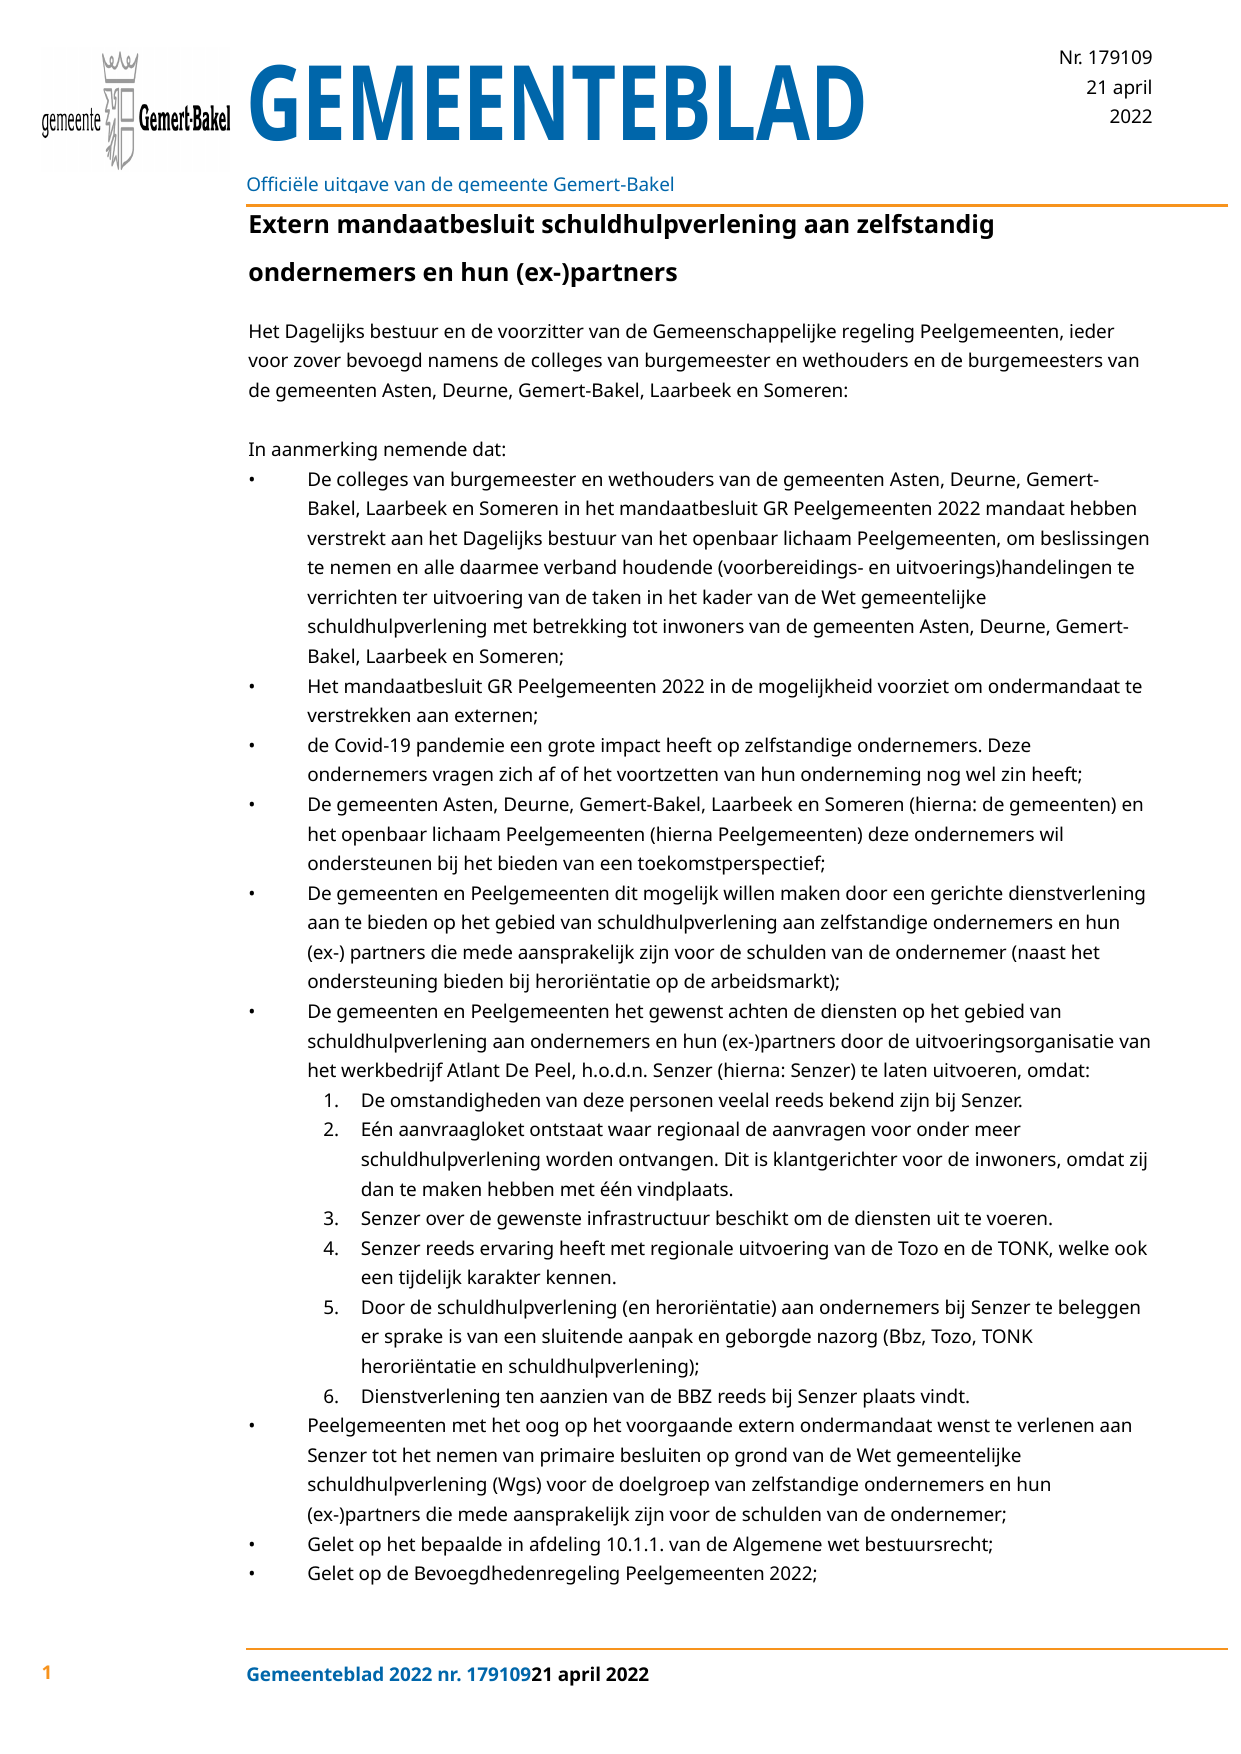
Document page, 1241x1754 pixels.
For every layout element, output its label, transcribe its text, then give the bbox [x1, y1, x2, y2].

list Het mandaatbesluit GR Peelgemeenten 2022 in de mogelijkheid voorziet om ondermandaat te verstrekken aan externen; [248, 673, 1152, 728]
list Peelgemeenten met het oog op het voorgaande extern ondermandaat wenst te verlenen aan Senzer tot het nemen van primaire besluiten op grond van de Wet gemeentelijke schuldhulpverlening (Wgs) voor de doelgroep van zelfstandige ondernemers en hun (ex-)partners die mede aansprakelijk zijn voor de schulden van de ondernemer; [248, 1412, 1152, 1527]
list De colleges van burgemeester en wethouders van de gemeenten Asten, Deurne, Gemert-Bakel, Laarbeek en Someren in het mandaatbesluit GR Peelgemeenten 2022 mandaat hebben verstrekt aan het Dagelijks bestuur van het openbaar lichaam Peelgemeenten, om beslissingen te nemen en alle daarmee verband houdende (voorbereidings- en uitvoerings)handelingen te verrichten ter uitvoering van de taken in het kader van de Wet gemeentelijke schuldhulpverlening met betrekking tot inwoners van de gemeenten Asten, Deurne, Gemert-Bakel, Laarbeek en Someren; [248, 466, 1152, 669]
list Senzer reeds ervaring heeft met regionale uitvoering van de Tozo en de TONK, welke ook een tijdelijk karakter kennen. [323, 1235, 1152, 1290]
list De gemeenten en Peelgemeenten dit mogelijk willen maken door een gerichte dienstverlening aan te bieden op het gebied van schuldhulpverlening aan zelfstandige ondernemers en hun (ex-) partners die mede aansprakelijk zijn voor de schulden van de ondernemer (naast het ondersteuning bieden bij heroriëntatie op de arbeidsmarkt); [248, 880, 1152, 994]
text In aanmerking nemende dat: [248, 436, 1152, 462]
list De gemeenten Asten, Deurne, Gemert-Bakel, Laarbeek en Someren (hierna: de gemeenten) en het openbaar lichaam Peelgemeenten (hierna Peelgemeenten) deze ondernemers wil ondersteunen bij het bieden van een toekomstperspectief; [248, 791, 1152, 876]
list Senzer over de gewenste infrastructuur beschikt om de diensten uit te voeren. [323, 1205, 1152, 1231]
text Het Dagelijks bestuur en de voorzitter van de Gemeenschappelijke regeling Peelgemeenten, ieder voor zover bevoegd namens de colleges van burgemeester en wethouders en de burgemeesters van de gemeenten Asten, Deurne, Gemert-Bakel, Laarbeek en Someren: [248, 318, 1152, 403]
list Eén aanvraagloket ontstaat waar regionaal de aanvragen voor onder meer schuldhulpverlening worden ontvangen. Dit is klantgerichter voor de inwoners, omdat zij dan te maken hebben met één vindplaats. [323, 1117, 1152, 1202]
list Dienstverlening ten aanzien van de BBZ reeds bij Senzer plaats vindt. [323, 1383, 1152, 1409]
list De omstandigheden van deze personen veelal reeds bekend zijn bij Senzer. [323, 1087, 1152, 1113]
picture [41, 47, 231, 172]
list Door de schuldhulpverlening (en heroriëntatie) aan ondernemers bij Senzer te beleggen er sprake is van een sluitende aanpak en geborgde nazorg (Bbz, Tozo, TONK heroriëntatie en schuldhulpverlening); [323, 1294, 1152, 1379]
list De gemeenten en Peelgemeenten het gewenst achten de diensten op het gebied van schuldhulpverlening aan ondernemers en hun (ex-)partners door de uitvoeringsorganisatie van het werkbedrijf Atlant De Peel, h.o.d.n. Senzer (hierna: Senzer) te laten uitvoeren, omdat: [248, 998, 1152, 1083]
list Gelet op de Bevoegdhedenregeling Peelgemeenten 2022; [248, 1560, 1152, 1586]
text Extern mandaatbesluit schuldhulpverlening aan zelfstandig ondernemers en hun (ex-)partners [248, 207, 1152, 288]
list Gelet op het bepaalde in afdeling 10.1.1. van de Algemene wet bestuursrecht; [248, 1531, 1152, 1557]
list de Covid-19 pandemie een grote impact heeft op zelfstandige ondernemers. Deze ondernemers vragen zich af of het voortzetten van hun onderneming nog wel zin heeft; [248, 732, 1152, 787]
